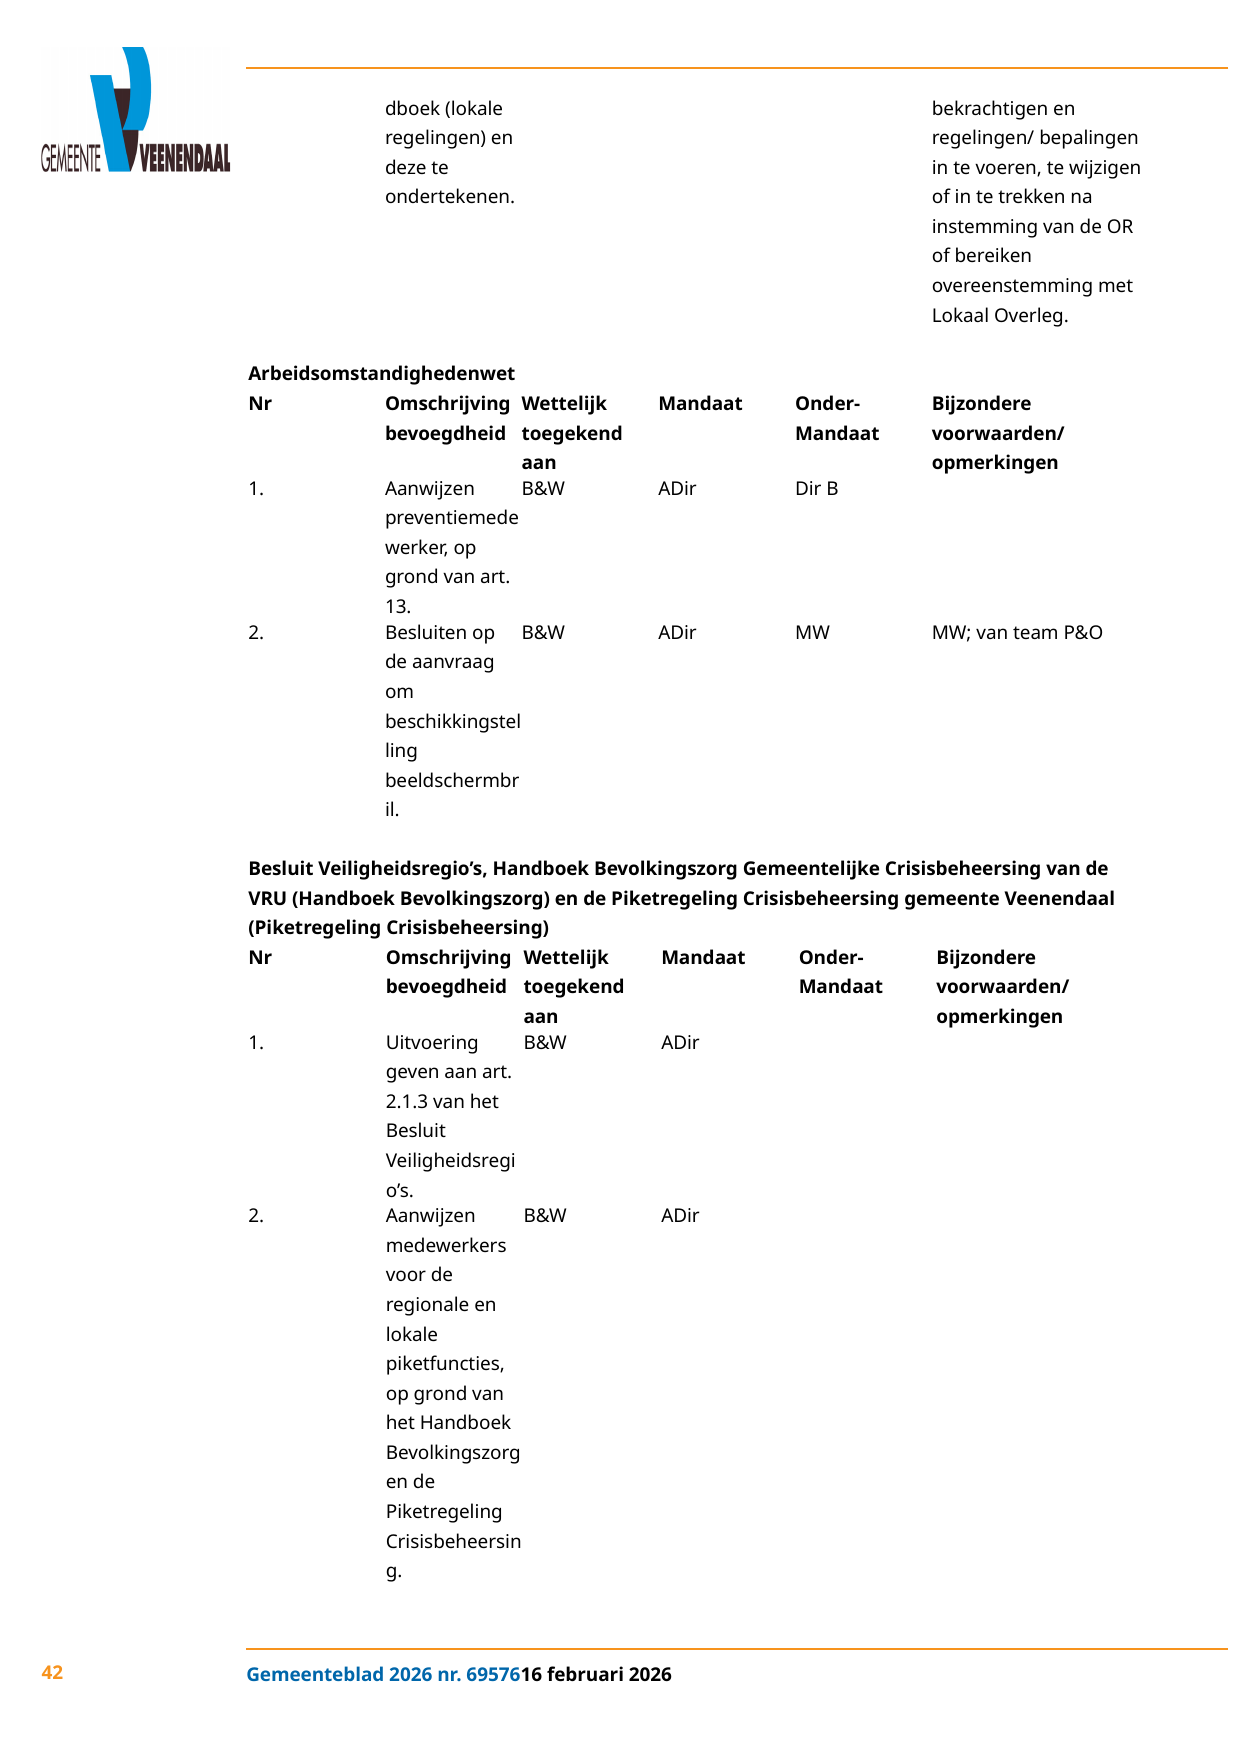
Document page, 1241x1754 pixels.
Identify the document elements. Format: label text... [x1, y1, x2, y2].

table_cell ADir [658, 475, 795, 619]
table_cell [936, 1203, 1152, 1583]
table_cell [799, 1203, 936, 1583]
table_cell B&W [521, 475, 658, 619]
table_header Wettelijk toegekend aan [523, 944, 661, 1029]
table_cell [248, 1203, 386, 1583]
table_header Bijzondere voorwaarden/ opmerkingen [936, 944, 1152, 1029]
table_cell [795, 95, 932, 328]
table_cell Uitvoering geven aan art. 2.1.3 van het Besluit Veiligheidsregio’s. [386, 1029, 523, 1202]
table_header Nr [248, 390, 385, 475]
table_cell ADir [658, 619, 795, 822]
table_cell Aanwijzen medewerkers voor de regionale en lokale piketfuncties, op grond van het Handboek Bevolkingszorg en de Piketregeling Crisisbeheersing. [386, 1203, 523, 1583]
table_header Mandaat [661, 944, 798, 1029]
table_cell bekrachtigen en regelingen/ bepalingen in te voeren, te wijzigen of in te trekken na instemming van de OR of bereiken overeenstemming met Lokaal Overleg. [932, 95, 1152, 328]
table_header Mandaat [658, 390, 795, 475]
table_cell B&W [521, 619, 658, 822]
table_cell [936, 1029, 1152, 1202]
table_cell [799, 1029, 936, 1202]
text Arbeidsomstandighedenwet [248, 360, 1152, 386]
table_cell [248, 95, 385, 328]
table_header Wettelijk toegekend aan [521, 390, 658, 475]
table_header Bijzondere voorwaarden/ opmerkingen [932, 390, 1152, 475]
table_cell MW [795, 619, 932, 822]
table_cell [521, 95, 658, 328]
table_cell ADir [661, 1203, 798, 1583]
table_header Omschrijving bevoegdheid [385, 390, 521, 475]
table_header Onder- Mandaat [799, 944, 936, 1029]
text Besluit Veiligheidsregio’s, Handboek Bevolkingszorg Gemeentelijke Crisisbeheersing van de VRU (Handboek Bevolkingszorg) en de Piketregeling Crisisbeheersing gemeente Veenendaal (Piketregeling Crisisbeheersing) [248, 855, 1152, 940]
table_cell Dir B [795, 475, 932, 619]
table_cell MW; van team P&O [932, 619, 1152, 822]
table_cell [658, 95, 795, 328]
table_cell ADir [661, 1029, 798, 1202]
table_header Omschrijving bevoegdheid [386, 944, 523, 1029]
table_cell [932, 475, 1152, 619]
table_cell [248, 475, 385, 619]
table_cell Besluiten op de aanvraag om beschikkingstelling beeldschermbril. [385, 619, 521, 822]
table_header Nr [248, 944, 386, 1029]
table_cell Aanwijzen preventiemedewerker, op grond van art. 13. [385, 475, 521, 619]
table_cell B&W [523, 1203, 661, 1583]
picture [41, 47, 130, 172]
table_cell B&W [523, 1029, 661, 1202]
table_cell [248, 1029, 386, 1202]
picture [123, 47, 231, 172]
table_cell dboek (lokale regelingen) en deze te ondertekenen. [385, 95, 521, 328]
table_header Onder- Mandaat [795, 390, 932, 475]
table_cell [248, 619, 385, 822]
